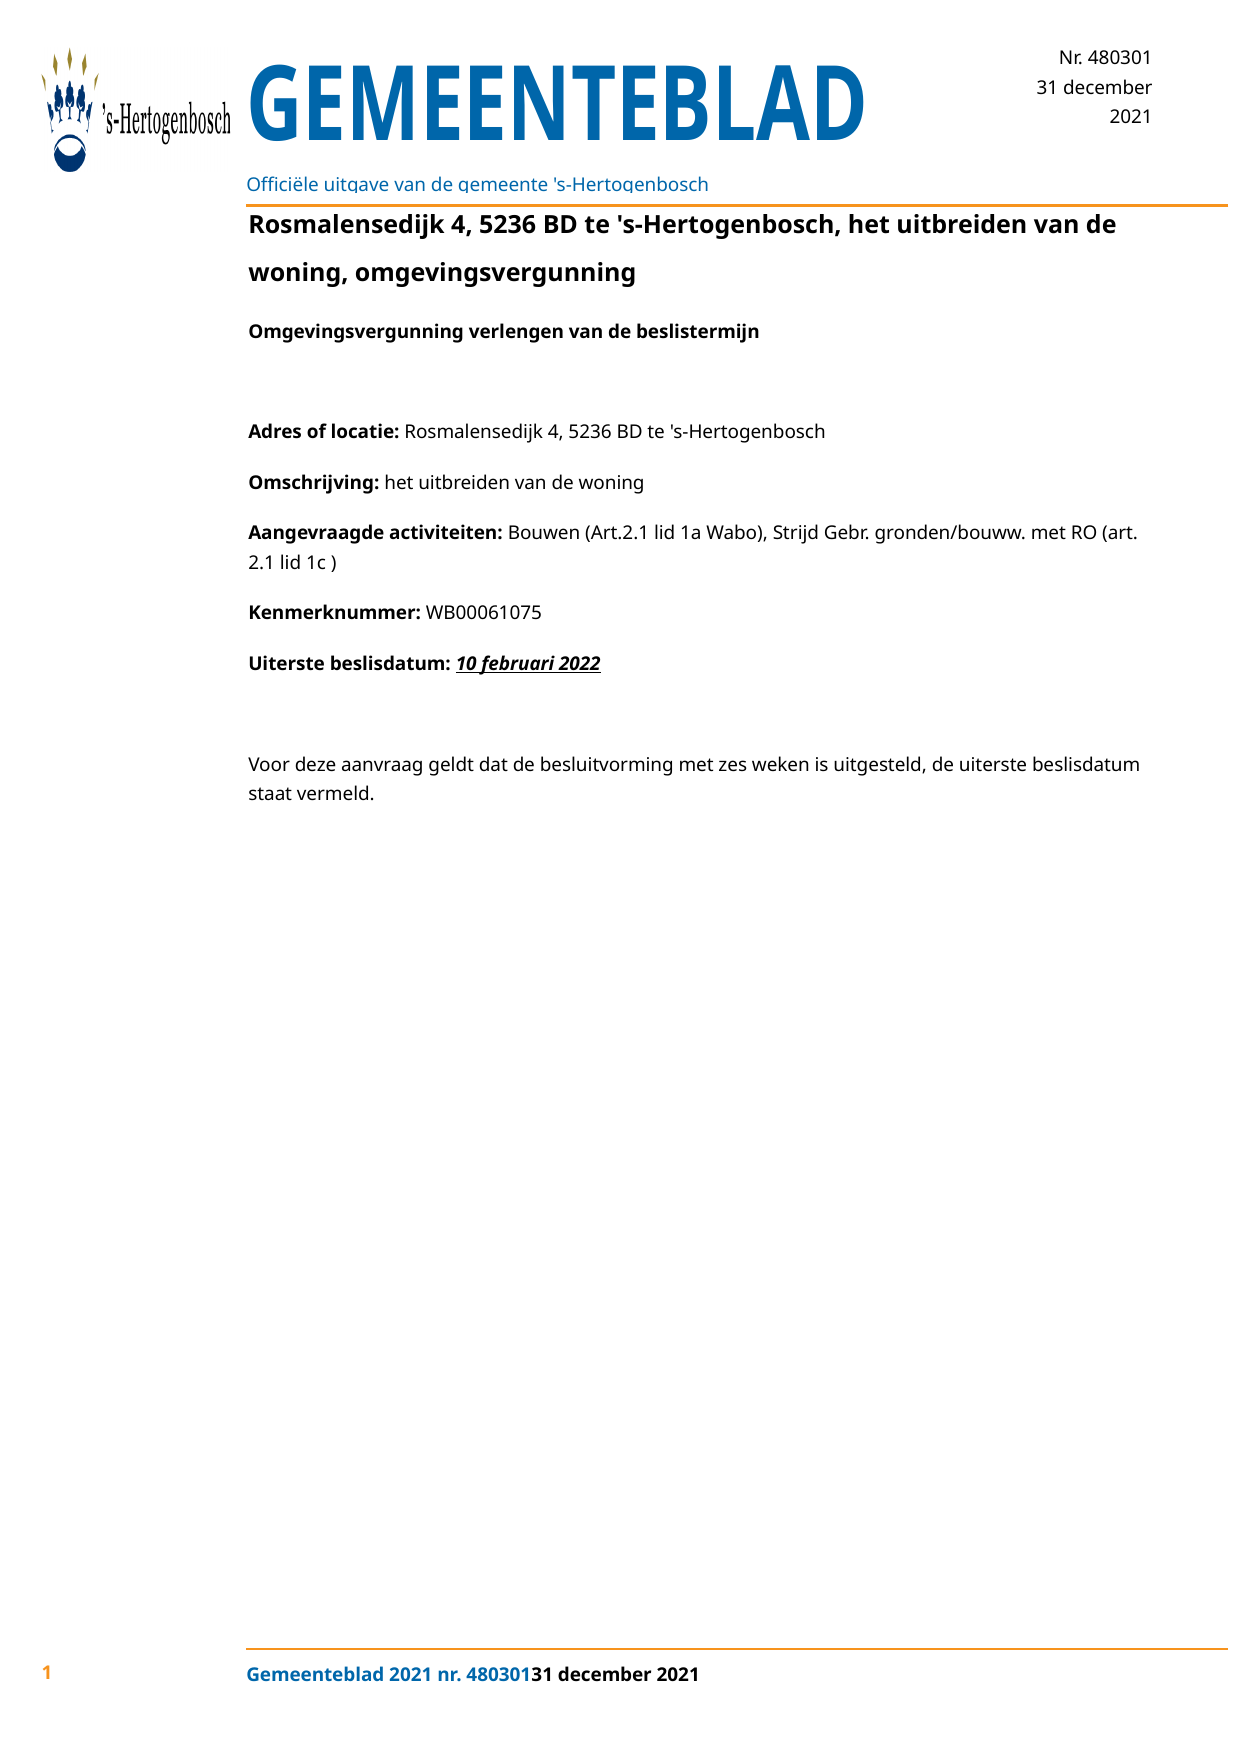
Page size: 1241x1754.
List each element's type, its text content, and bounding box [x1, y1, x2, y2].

text Kenmerknummer: WB00061075 [248, 599, 1152, 625]
picture [41, 47, 231, 172]
text Omschrijving: het uitbreiden van de woning [248, 469, 1152, 495]
text Voor deze aanvraag geldt dat de besluitvorming met zes weken is uitgesteld, de uiterste beslisdatum staat vermeld. [248, 751, 1152, 806]
text Rosmalensedijk 4, 5236 BD te 's-Hertogenbosch, het uitbreiden van de woning, omgevingsvergunning [248, 207, 1152, 288]
text Omgevingsvergunning verlengen van de beslistermijn [248, 318, 1152, 344]
text Uiterste beslisdatum: 10 februari 2022 [248, 650, 1152, 676]
text Aangevraagde activiteiten: Bouwen (Art.2.1 lid 1a Wabo), Strijd Gebr. gronden/bouww. met RO (art. 2.1 lid 1c ) [248, 519, 1152, 575]
text Adres of locatie: Rosmalensedijk 4, 5236 BD te 's-Hertogenbosch [248, 419, 1152, 444]
